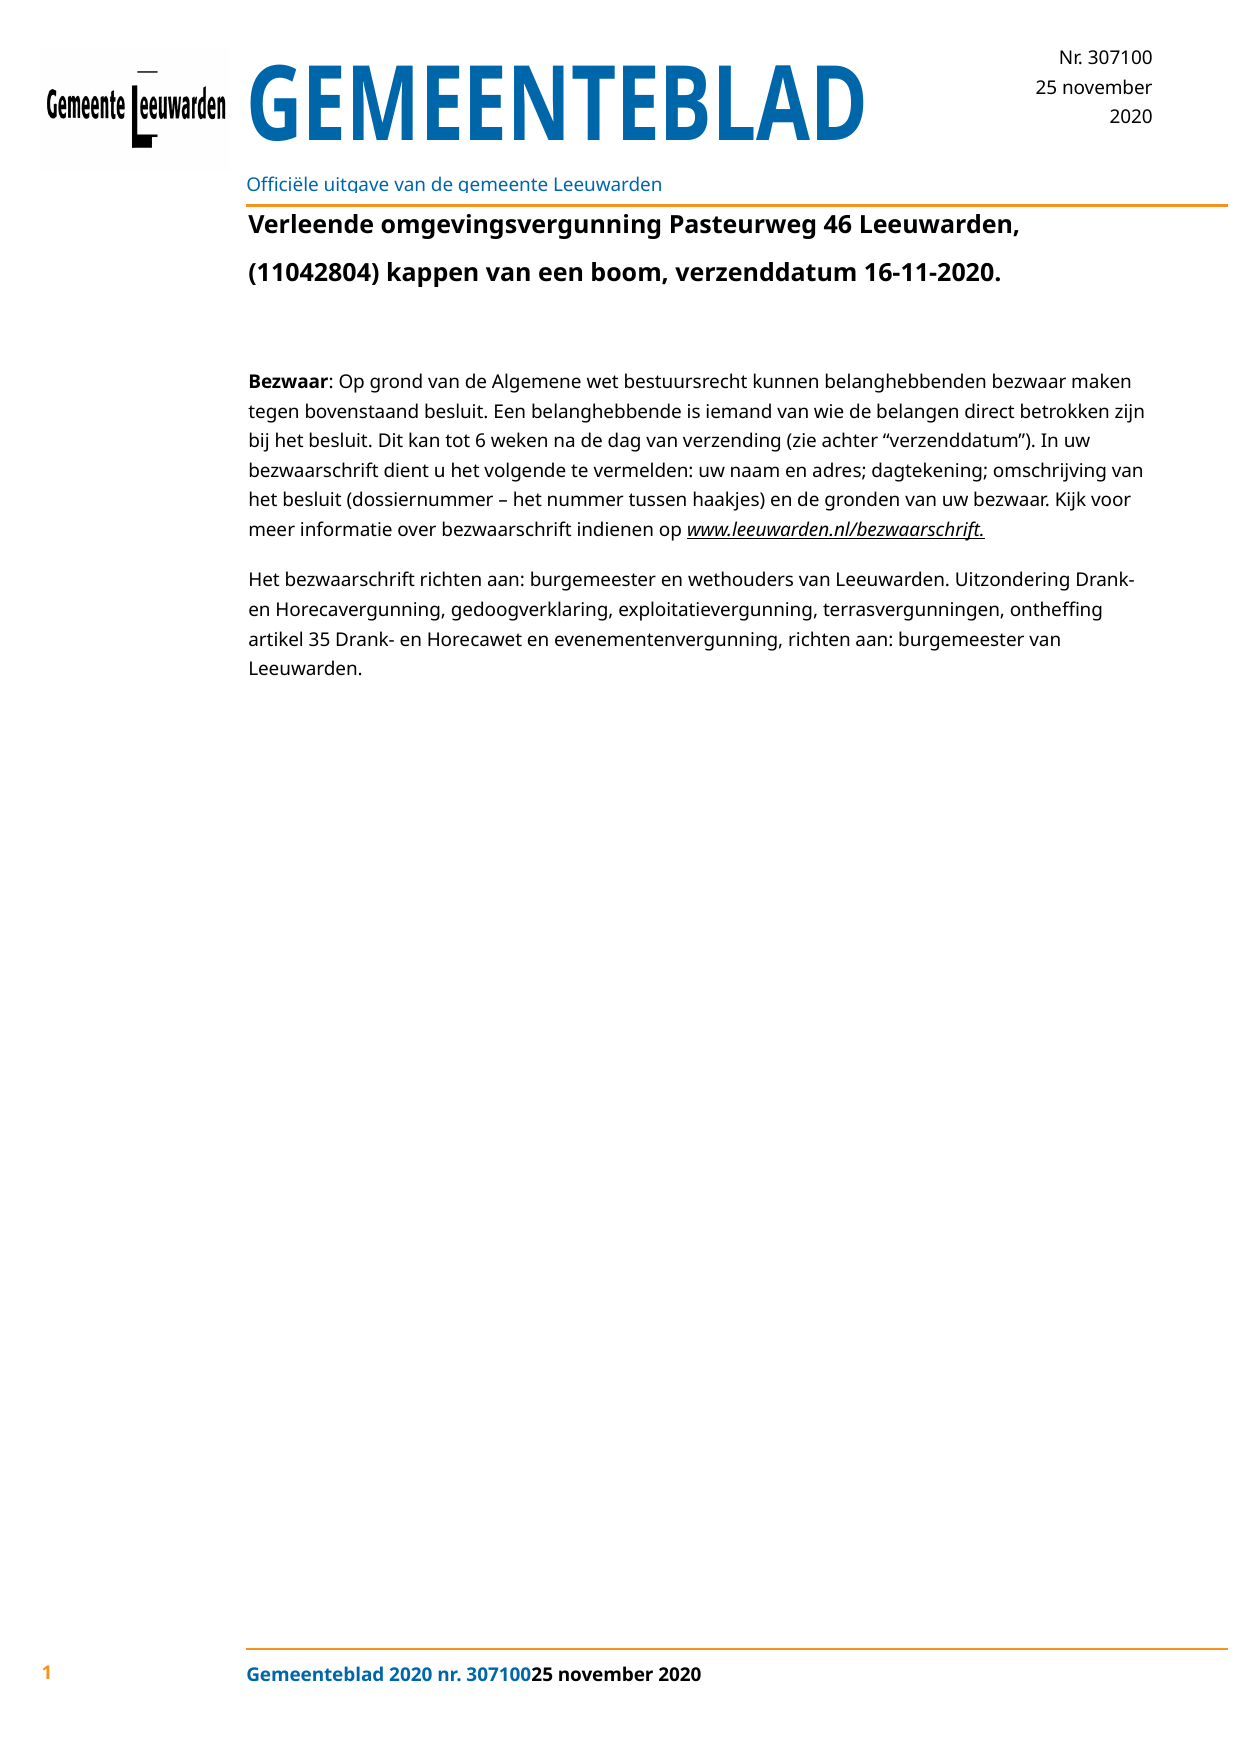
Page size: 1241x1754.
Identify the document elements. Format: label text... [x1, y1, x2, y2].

text Het bezwaarschrift richten aan: burgemeester en wethouders van Leeuwarden. Uitzondering Drank- en Horecavergunning, gedoogverklaring, exploitatievergunning, terrasvergunningen, ontheffing artikel 35 Drank- en Horecawet en evenementenvergunning, richten aan: burgemeester van Leeuwarden. [248, 567, 1152, 681]
text Verleende omgevingsvergunning Pasteurweg 46 Leeuwarden, (11042804) kappen van een boom, verzenddatum 16-11-2020. [248, 207, 1152, 288]
picture [41, 47, 231, 172]
text Bezwaar: Op grond van de Algemene wet bestuursrecht kunnen belanghebbenden bezwaar maken tegen bovenstaand besluit. Een belanghebbende is iemand van wie de belangen direct betrokken zijn bij het besluit. Dit kan tot 6 weken na de dag van verzending (zie achter “verzenddatum”). In uw bezwaarschrift dient u het volgende te vermelden: uw naam en adres; dagtekening; omschrijving van het besluit (dossiernummer – het nummer tussen haakjes) en de gronden van uw bezwaar. Kijk voor meer informatie over bezwaarschrift indienen op www.leeuwarden.nl/bezwaarschrift. [248, 368, 1152, 542]
